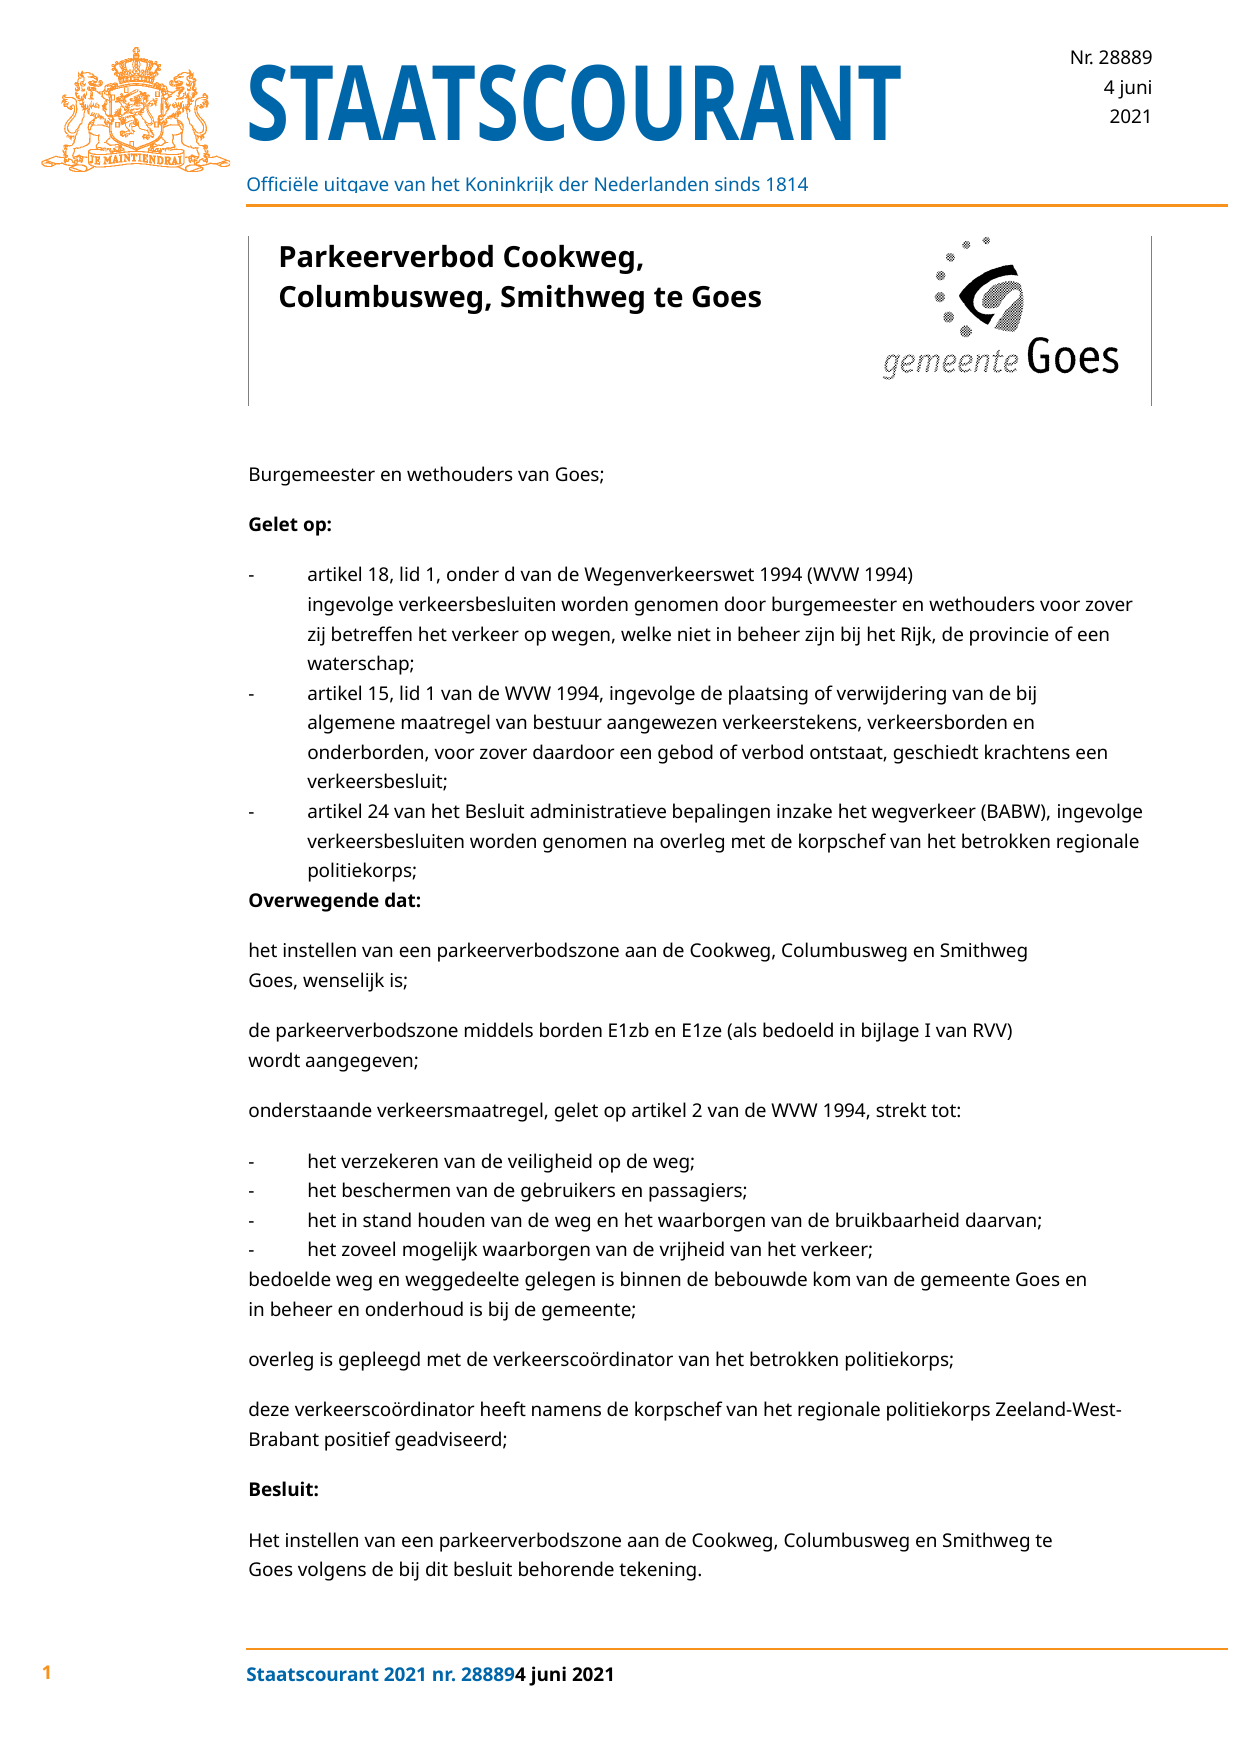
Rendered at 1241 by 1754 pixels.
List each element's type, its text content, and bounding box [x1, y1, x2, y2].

list het beschermen van de gebruikers en passagiers; [248, 1177, 1152, 1203]
text bedoelde weg en weggedeelte gelegen is binnen de bebouwde kom van de gemeente Goes en in beheer en onderhoud is bij de gemeente; [248, 1266, 1152, 1321]
table_header Parkeerverbod Cookweg, Columbusweg, Smithweg te Goes [249, 236, 850, 406]
text overleg is gepleegd met de verkeerscoördinator van het betrokken politiekorps; [248, 1346, 1152, 1372]
list het zoveel mogelijk waarborgen van de vrijheid van het verkeer; [248, 1237, 1152, 1262]
text deze verkeerscoördinator heeft namens de korpschef van het regionale politiekorps Zeeland-West-Brabant positief geadviseerd; [248, 1397, 1152, 1452]
list artikel 15, lid 1 van de WVW 1994, ingevolge de plaatsing of verwijdering van de bij algemene maatregel van bestuur aangewezen verkeerstekens, verkeersborden en onderborden, voor zover daardoor een gebod of verbod ontstaat, geschiedt krachtens een verkeersbesluit; [248, 680, 1152, 794]
text onderstaande verkeersmaatregel, gelet op artikel 2 van de WVW 1994, strekt tot: [248, 1097, 1152, 1123]
text het instellen van een parkeerverbodszone aan de Cookweg, Columbusweg en Smithweg Goes, wenselijk is; [248, 937, 1152, 993]
text Overwegende dat: [248, 887, 1152, 913]
list het in stand houden van de weg en het waarborgen van de bruikbaarheid daarvan; [248, 1207, 1152, 1233]
picture [41, 47, 231, 172]
text Gelet op: [248, 511, 1152, 537]
text Burgemeester en wethouders van Goes; [248, 461, 1152, 486]
list artikel 24 van het Besluit administratieve bepalingen inzake het wegverkeer (BABW), ingevolge verkeersbesluiten worden genomen na overleg met de korpschef van het betrokken regionale politiekorps; [248, 798, 1152, 883]
table_header [850, 236, 1151, 406]
text Het instellen van een parkeerverbodszone aan de Cookweg, Columbusweg en Smithweg te Goes volgens de bij dit besluit behorende tekening. [248, 1527, 1152, 1582]
list artikel 18, lid 1, onder d van de Wegenverkeerswet 1994 (WVW 1994) ingevolge verkeersbesluiten worden genomen door burgemeester en wethouders voor zover zij betreffen het verkeer op wegen, welke niet in beheer zijn bij het Rijk, de provincie of een waterschap; [248, 562, 1152, 676]
text de parkeerverbodszone middels borden E1zb en E1ze (als bedoeld in bijlage I van RVV) wordt aangegeven; [248, 1017, 1152, 1073]
list het verzekeren van de veiligheid op de weg; [248, 1148, 1152, 1173]
text Besluit: [248, 1477, 1152, 1502]
picture [882, 236, 1119, 380]
